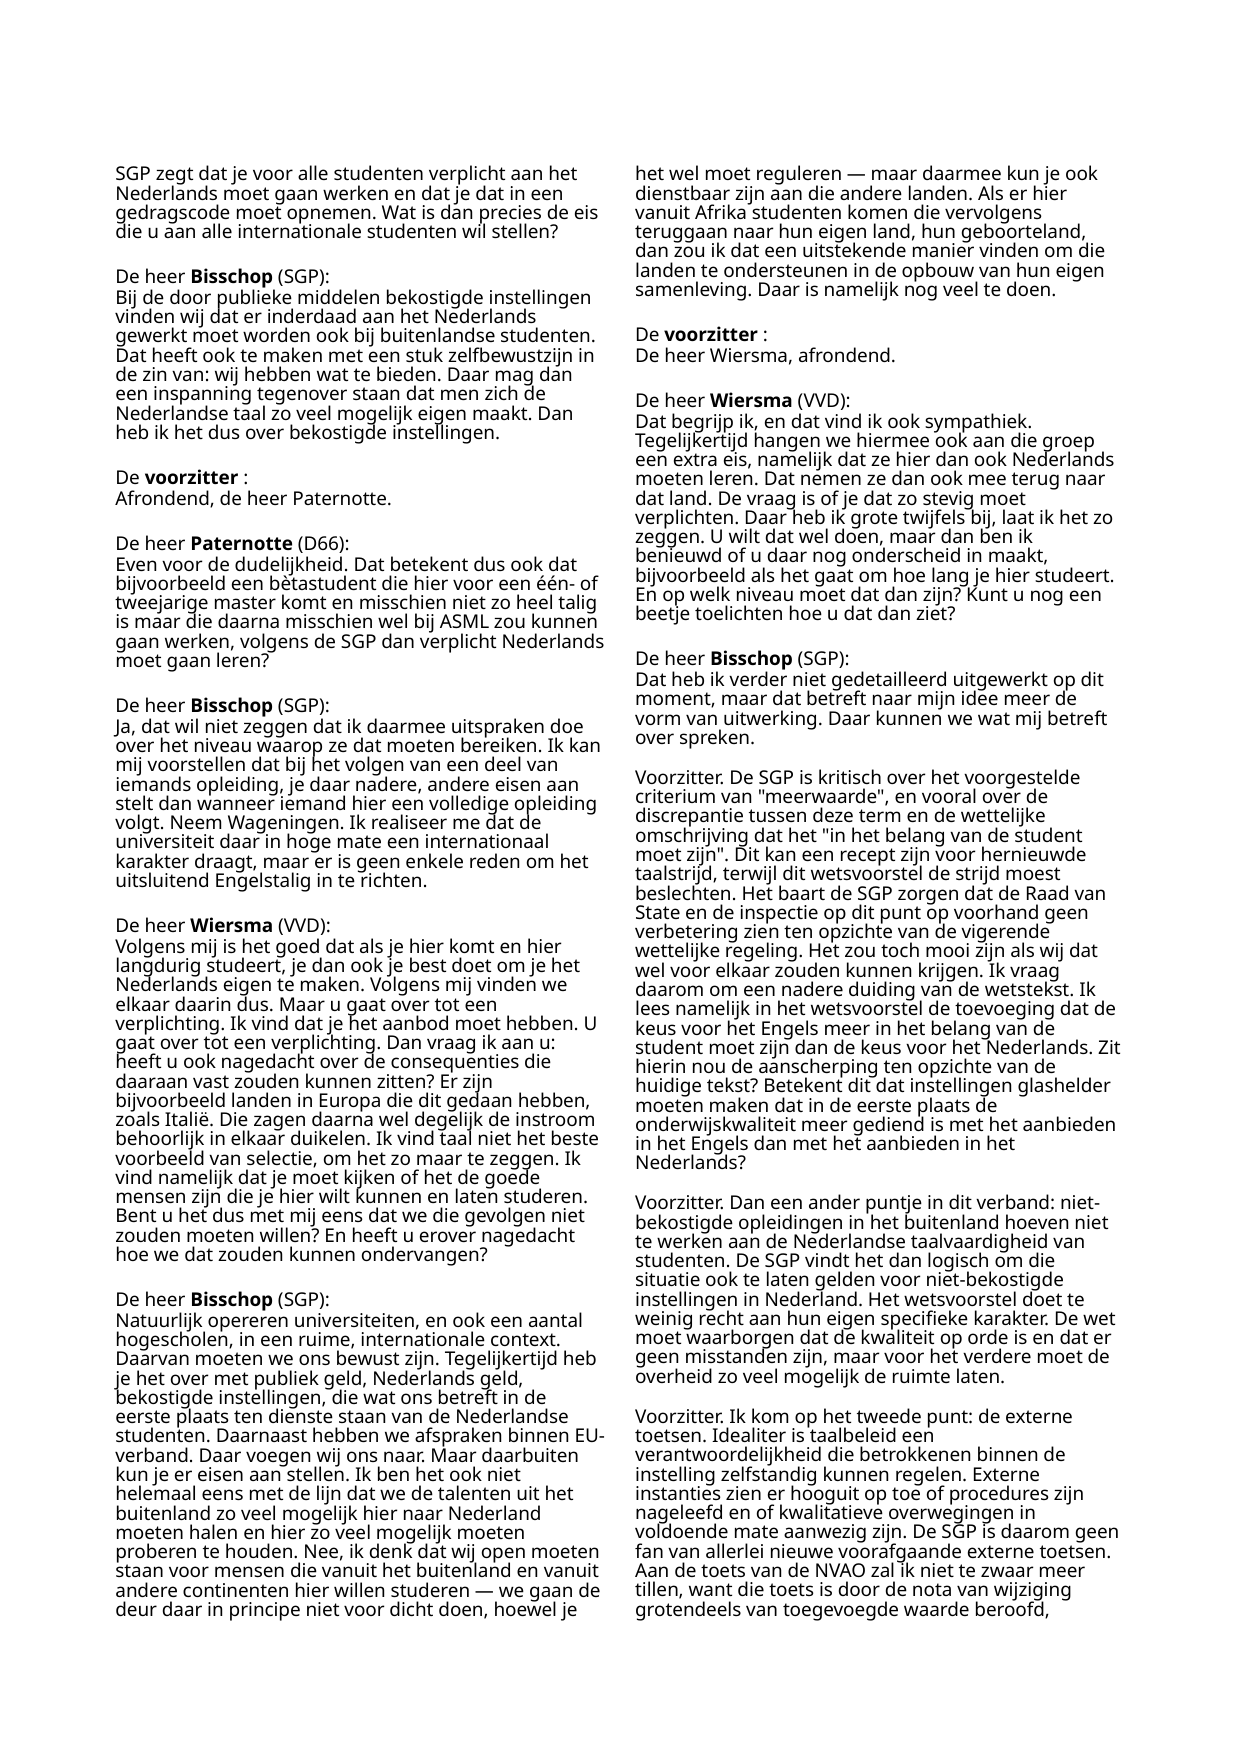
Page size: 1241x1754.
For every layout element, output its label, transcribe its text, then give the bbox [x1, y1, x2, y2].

text De voorzitter : [115, 464, 605, 490]
text Natuurlijk opereren universiteiten, en ook een aantal hogescholen, in een ruime, internationale context. Daarvan moeten we ons bewust zijn. Tegelijkertijd heb je het over met publiek geld, Nederlands geld, bekostigde instellingen, die wat ons betreft in de eerste plaats ten dienste staan van de Nederlandse studenten. Daarnaast hebben we afspraken binnen EU-verband. Daar voegen wij ons naar. Maar daarbuiten kun je er eisen aan stellen. Ik ben het ook niet helemaal eens met de lijn dat we de talenten uit het buitenland zo veel mogelijk hier naar Nederland moeten halen en hier zo veel mogelijk moeten proberen te houden. Nee, ik denk dat wij open moeten staan voor mensen die vanuit het buitenland en vanuit andere continenten hier willen studeren — we gaan de deur daar in principe niet voor dicht doen, hoewel je [115, 1312, 605, 1620]
text De heer Bisschop (SGP): [115, 1286, 605, 1312]
text De heer Wiersma, afrondend. [635, 347, 1125, 366]
text De heer Bisschop (SGP): [115, 692, 605, 718]
text SGP zegt dat je voor alle studenten verplicht aan het Nederlands moet gaan werken en dat je dat in een gedragscode moet opnemen. Wat is dan precies de eis die u aan alle internationale studenten wil stellen? [115, 165, 605, 242]
text Bij de door publieke middelen bekostigde instellingen vinden wij dat er inderdaad aan het Nederlands gewerkt moet worden ook bij buitenlandse studenten. Dat heeft ook te maken met een stuk zelfbewustzijn in de zin van: wij hebben wat te bieden. Daar mag dan een inspanning tegenover staan dat men zich de Nederlandse taal zo veel mogelijk eigen maakt. Dan heb ik het dus over bekostigde instellingen. [115, 289, 605, 443]
text De heer Paternotte (D66): [115, 530, 605, 556]
text Voorzitter. Dan een ander puntje in dit verband: niet-bekostigde opleidingen in het buitenland hoeven niet te werken aan de Nederlandse taalvaardigheid van studenten. De SGP vindt het dan logisch om die situatie ook te laten gelden voor niet-bekostigde instellingen in Nederland. Het wetsvoorstel doet te weinig recht aan hun eigen specifieke karakter. De wet moet waarborgen dat de kwaliteit op orde is en dat er geen misstanden zijn, maar voor het verdere moet de overheid zo veel mogelijk de ruimte laten. [635, 1194, 1125, 1387]
text Dat begrijp ik, en dat vind ik ook sympathiek. Tegelijkertijd hangen we hiermee ook aan die groep een extra eis, namelijk dat ze hier dan ook Nederlands moeten leren. Dat nemen ze dan ook mee terug naar dat land. De vraag is of je dat zo stevig moet verplichten. Daar heb ik grote twijfels bij, laat ik het zo zeggen. U wilt dat wel doen, maar dan ben ik benieuwd of u daar nog onderscheid in maakt, bijvoorbeeld als het gaat om hoe lang je hier studeert. En op welk niveau moet dat dan zijn? Kunt u nog een beetje toelichten hoe u dat dan ziet? [635, 413, 1125, 624]
text Even voor de dudelijkheid. Dat betekent dus ook dat bijvoorbeeld een bètastudent die hier voor een één- of tweejarige master komt en misschien niet zo heel talig is maar die daarna misschien wel bij ASML zou kunnen gaan werken, volgens de SGP dan verplicht Nederlands moet gaan leren? [115, 556, 605, 671]
text De heer Wiersma (VVD): [115, 912, 605, 938]
text Volgens mij is het goed dat als je hier komt en hier langdurig studeert, je dan ook je best doet om je het Nederlands eigen te maken. Volgens mij vinden we elkaar daarin dus. Maar u gaat over tot een verplichting. Ik vind dat je het aanbod moet hebben. U gaat over tot een verplichting. Dan vraag ik aan u: heeft u ook nagedacht over de consequenties die daaraan vast zouden kunnen zitten? Er zijn bijvoorbeeld landen in Europa die dit gedaan hebben, zoals Italië. Die zagen daarna wel degelijk de instroom behoorlijk in elkaar duikelen. Ik vind taal niet het beste voorbeeld van selectie, om het zo maar te zeggen. Ik vind namelijk dat je moet kijken of het de goede mensen zijn die je hier wilt kunnen en laten studeren. Bent u het dus met mij eens dat we die gevolgen niet zouden moeten willen? En heeft u erover nagedacht hoe we dat zouden kunnen ondervangen? [115, 938, 605, 1265]
text Dat heb ik verder niet gedetailleerd uitgewerkt op dit moment, maar dat betreft naar mijn idee meer de vorm van uitwerking. Daar kunnen we wat mij betreft over spreken. [635, 671, 1125, 748]
text De heer Bisschop (SGP): [115, 263, 605, 289]
text De heer Bisschop (SGP): [635, 645, 1125, 671]
text Ja, dat wil niet zeggen dat ik daarmee uitspraken doe over het niveau waarop ze dat moeten bereiken. Ik kan mij voorstellen dat bij het volgen van een deel van iemands opleiding, je daar nadere, andere eisen aan stelt dan wanneer iemand hier een volledige opleiding volgt. Neem Wageningen. Ik realiseer me dat de universiteit daar in hoge mate een internationaal karakter draagt, maar er is geen enkele reden om het uitsluitend Engelstalig in te richten. [115, 718, 605, 891]
text Voorzitter. Ik kom op het tweede punt: de externe toetsen. Idealiter is taalbeleid een verantwoordelijkheid die betrokkenen binnen de instelling zelfstandig kunnen regelen. Externe instanties zien er hooguit op toe of procedures zijn nageleefd en of kwalitatieve overwegingen in voldoende mate aanwezig zijn. De SGP is daarom geen fan van allerlei nieuwe voorafgaande externe toetsen. Aan de toets van de NVAO zal ik niet te zwaar meer tillen, want die toets is door de nota van wijziging grotendeels van toegevoegde waarde beroofd, [635, 1408, 1125, 1620]
text het wel moet reguleren — maar daarmee kun je ook dienstbaar zijn aan die andere landen. Als er hier vanuit Afrika studenten komen die vervolgens teruggaan naar hun eigen land, hun geboorteland, dan zou ik dat een uitstekende manier vinden om die landen te ondersteunen in de opbouw van hun eigen samenleving. Daar is namelijk nog veel te doen. [635, 165, 1125, 300]
text De voorzitter : [635, 321, 1125, 347]
text Afrondend, de heer Paternotte. [115, 490, 605, 509]
text De heer Wiersma (VVD): [635, 387, 1125, 413]
text Voorzitter. De SGP is kritisch over het voorgestelde criterium van "meerwaarde", en vooral over de discrepantie tussen deze term en de wettelijke omschrijving dat het "in het belang van de student moet zijn". Dit kan een recept zijn voor hernieuwde taalstrijd, terwijl dit wetsvoorstel de strijd moest beslechten. Het baart de SGP zorgen dat de Raad van State en de inspectie op dit punt op voorhand geen verbetering zien ten opzichte van de vigerende wettelijke regeling. Het zou toch mooi zijn als wij dat wel voor elkaar zouden kunnen krijgen. Ik vraag daarom om een nadere duiding van de wetstekst. Ik lees namelijk in het wetsvoorstel de toevoeging dat de keus voor het Engels meer in het belang van de student moet zijn dan de keus voor het Nederlands. Zit hierin nou de aanscherping ten opzichte van de huidige tekst? Betekent dit dat instellingen glashelder moeten maken dat in de eerste plaats de onderwijskwaliteit meer gediend is met het aanbieden in het Engels dan met het aanbieden in het Nederlands? [635, 769, 1125, 1174]
